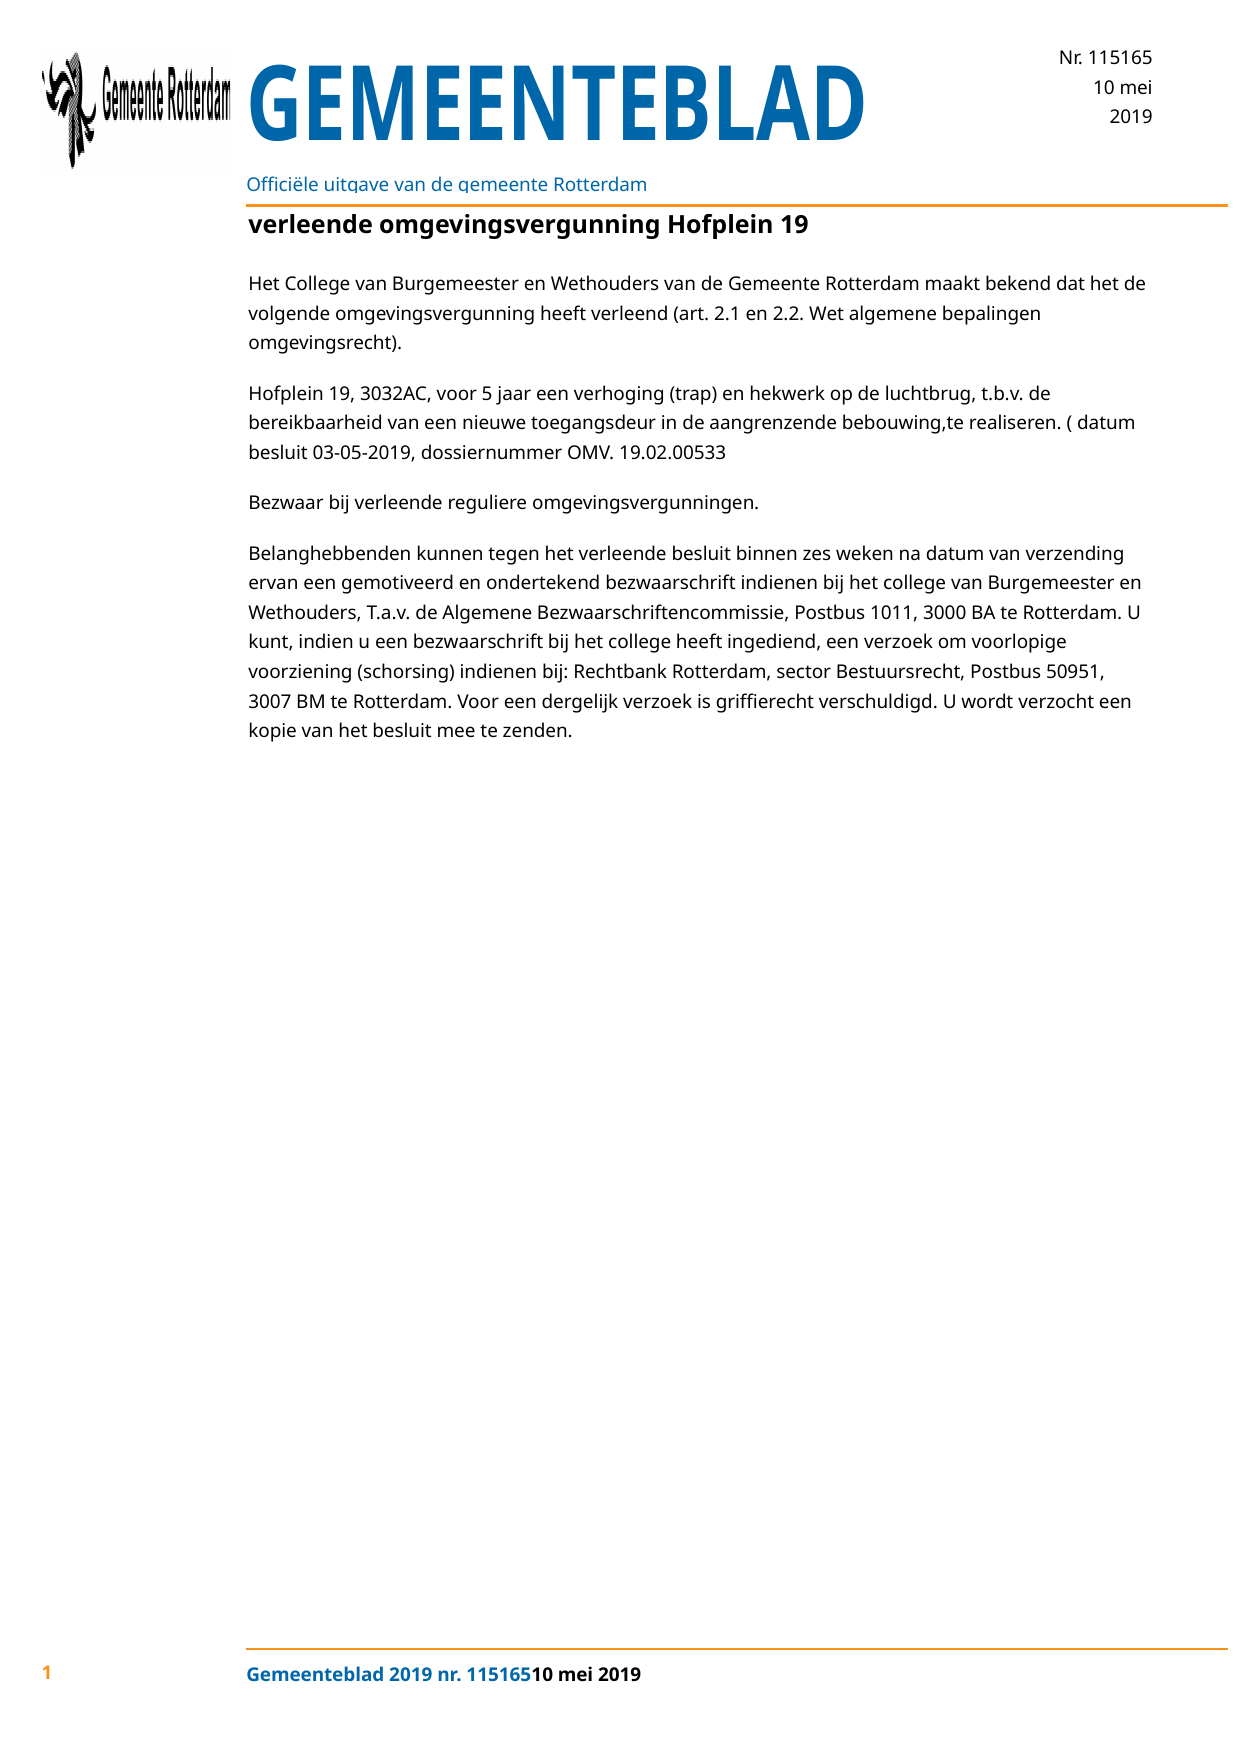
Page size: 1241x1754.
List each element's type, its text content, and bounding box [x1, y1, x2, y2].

text Bezwaar bij verleende reguliere omgevingsvergunningen. [248, 489, 1152, 515]
text Belanghebbenden kunnen tegen het verleende besluit binnen zes weken na datum van verzending ervan een gemotiveerd en ondertekend bezwaarschrift indienen bij het college van Burgemeester en Wethouders, T.a.v. de Algemene Bezwaarschriftencommissie, Postbus 1011, 3000 BA te Rotterdam. U kunt, indien u een bezwaarschrift bij het college heeft ingediend, een verzoek om voorlopige voorziening (schorsing) indienen bij: Rechtbank Rotterdam, sector Bestuursrecht, Postbus 50951, 3007 BM te Rotterdam. Voor een dergelijk verzoek is griffierecht verschuldigd. U wordt verzocht een kopie van het besluit mee te zenden. [248, 540, 1152, 743]
text Hofplein 19, 3032AC, voor 5 jaar een verhoging (trap) en hekwerk op de luchtbrug, t.b.v. de bereikbaarheid van een nieuwe toegangsdeur in de aangrenzende bebouwing,te realiseren. ( datum besluit 03-05-2019, dossiernummer OMV. 19.02.00533 [248, 380, 1152, 465]
picture [41, 47, 231, 172]
text Het College van Burgemeester en Wethouders van de Gemeente Rotterdam maakt bekend dat het de volgende omgevingsvergunning heeft verleend (art. 2.1 en 2.2. Wet algemene bepalingen omgevingsrecht). [248, 270, 1152, 355]
text verleende omgevingsvergunning Hofplein 19 [248, 207, 1152, 241]
